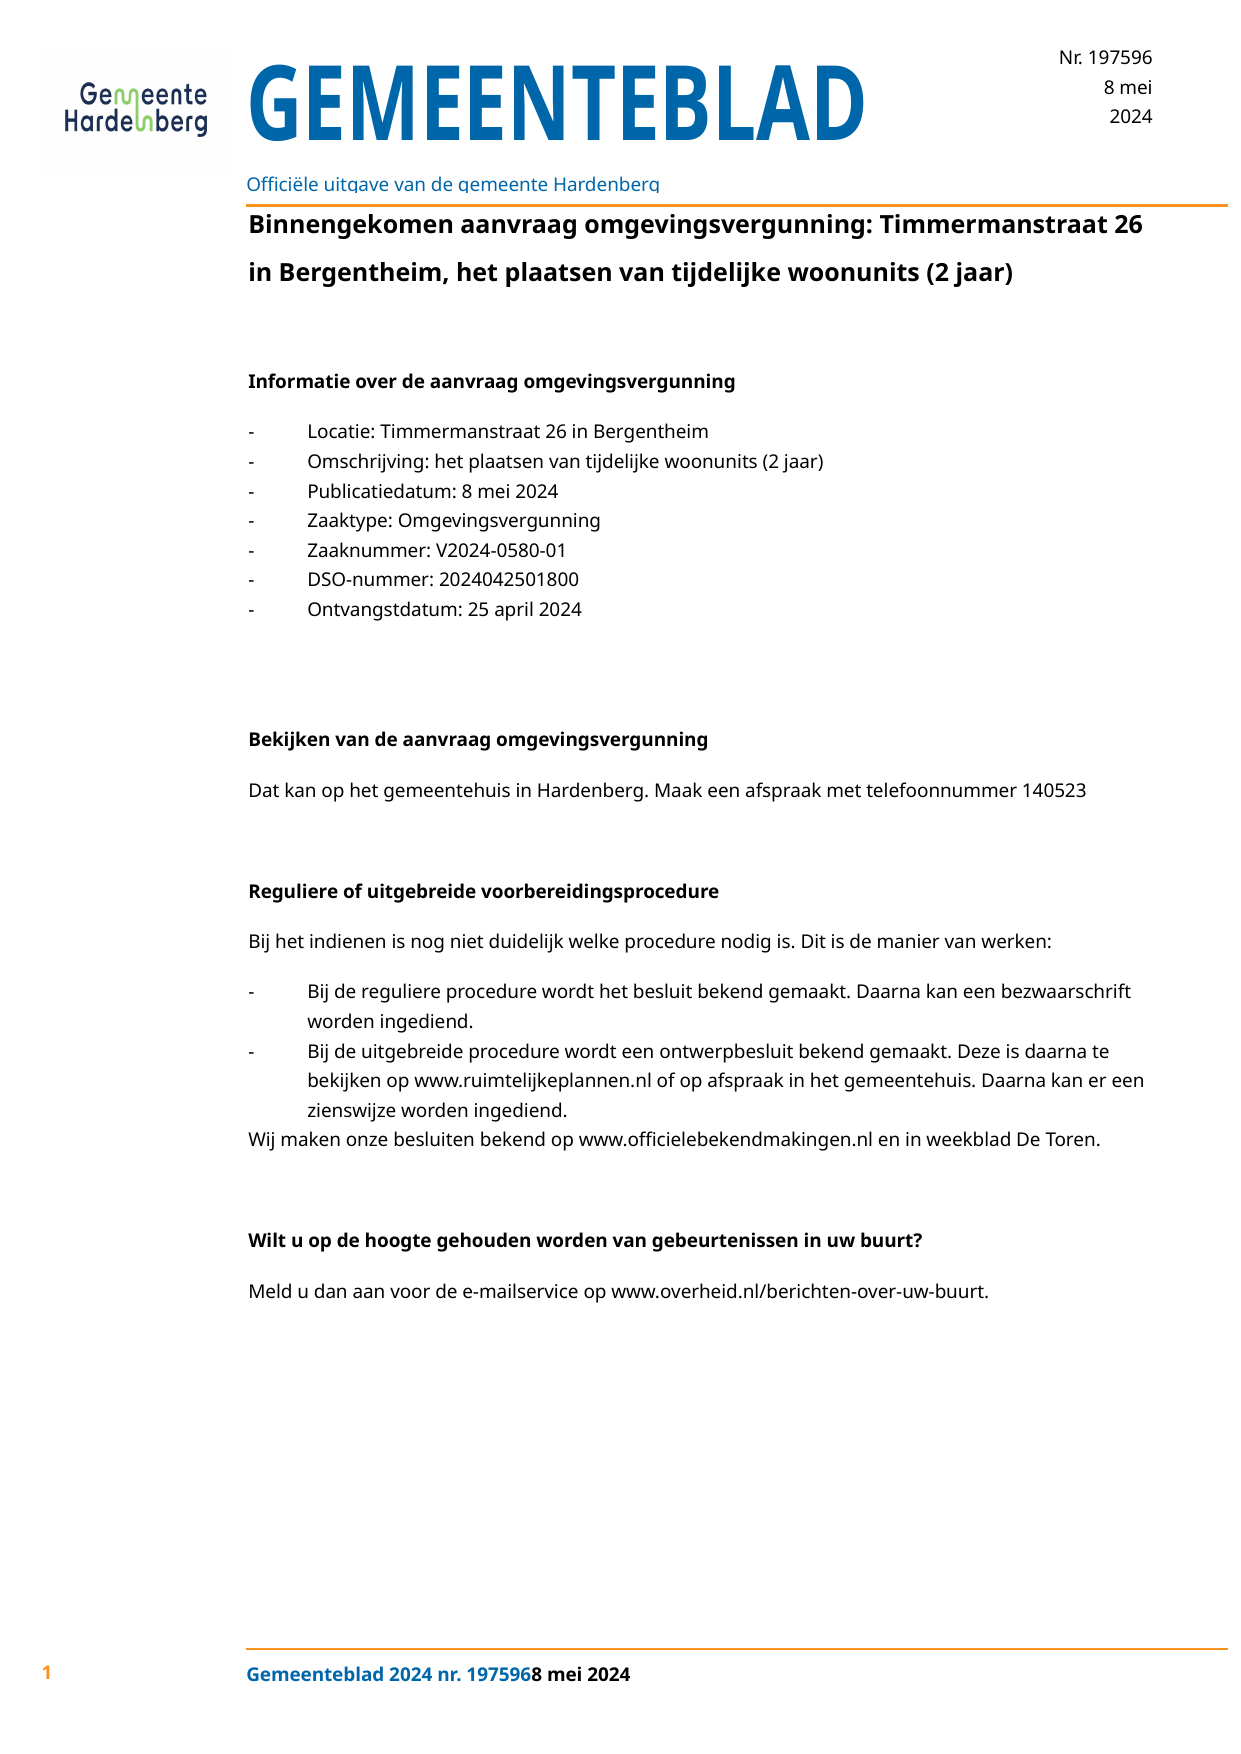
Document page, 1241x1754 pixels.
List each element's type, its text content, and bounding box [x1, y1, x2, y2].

list Locatie: Timmermanstraat 26 in Bergentheim [248, 419, 1152, 444]
text Bij het indienen is nog niet duidelijk welke procedure nodig is. Dit is de manier van werken: [248, 928, 1152, 954]
list Bij de reguliere procedure wordt het besluit bekend gemaakt. Daarna kan een bezwaarschrift worden ingediend. [248, 979, 1152, 1034]
text Meld u dan aan voor de e-mailservice op www.overheid.nl/berichten-over-uw-buurt. [248, 1278, 1152, 1304]
list Zaaknummer: V2024-0580-01 [248, 537, 1152, 563]
picture [41, 47, 231, 172]
list DSO-nummer: 2024042501800 [248, 567, 1152, 592]
text Reguliere of uitgebreide voorbereidingsprocedure [248, 878, 1152, 904]
text Bekijken van de aanvraag omgevingsvergunning [248, 727, 1152, 752]
text Wilt u op de hoogte gehouden worden van gebeurtenissen in uw buurt? [248, 1227, 1152, 1253]
text Informatie over de aanvraag omgevingsvergunning [248, 368, 1152, 394]
text Binnengekomen aanvraag omgevingsvergunning: Timmermanstraat 26 in Bergentheim, het plaatsen van tijdelijke woonunits (2 jaar) [248, 207, 1152, 288]
list Omschrijving: het plaatsen van tijdelijke woonunits (2 jaar) [248, 448, 1152, 474]
list Publicatiedatum: 8 mei 2024 [248, 478, 1152, 504]
list Bij de uitgebreide procedure wordt een ontwerpbesluit bekend gemaakt. Deze is daarna te bekijken op www.ruimtelijkeplannen.nl of op afspraak in het gemeentehuis. Daarna kan er een zienswijze worden ingediend. [248, 1038, 1152, 1123]
text Wij maken onze besluiten bekend op www.officielebekendmakingen.nl en in weekblad De Toren. [248, 1127, 1152, 1152]
list Ontvangstdatum: 25 april 2024 [248, 596, 1152, 622]
list Zaaktype: Omgevingsvergunning [248, 507, 1152, 533]
text Dat kan op het gemeentehuis in Hardenberg. Maak een afspraak met telefoonnummer 140523 [248, 777, 1152, 803]
